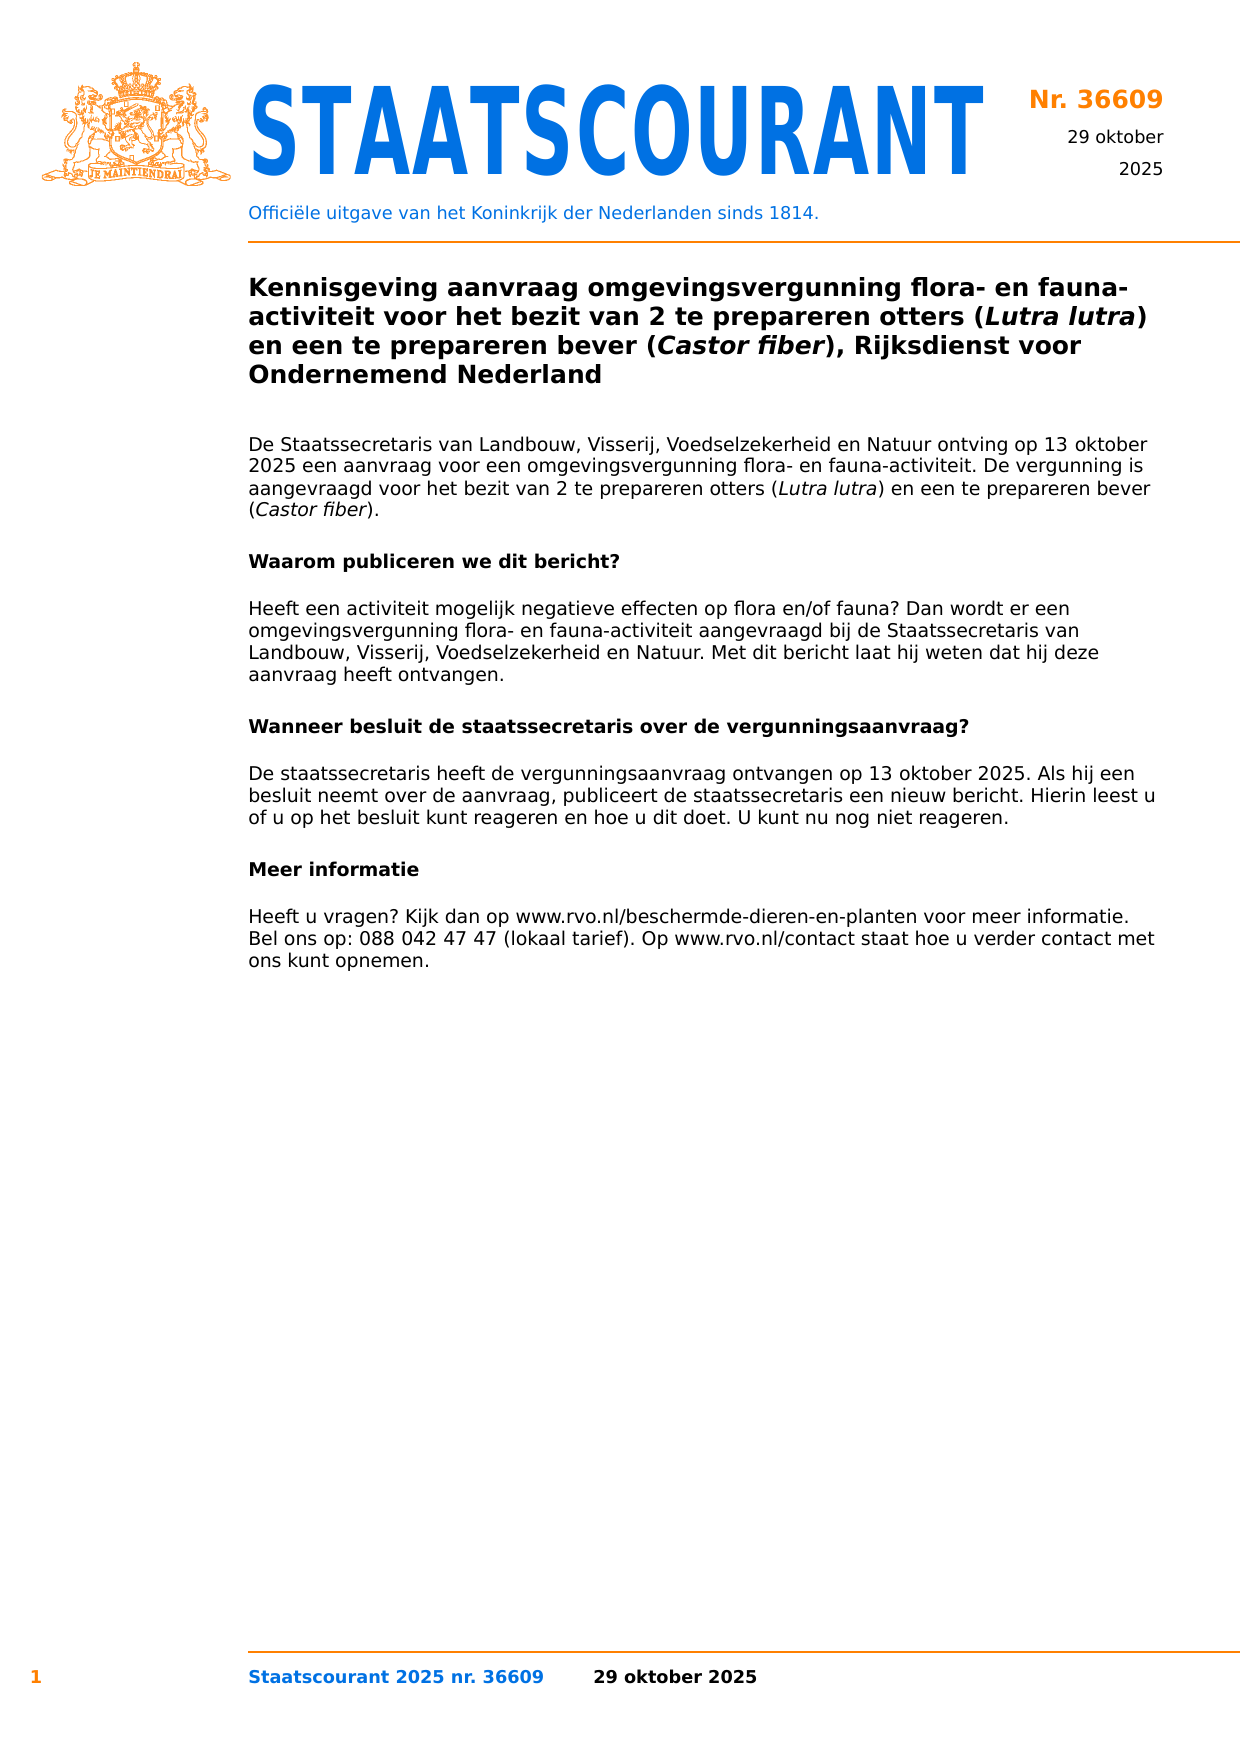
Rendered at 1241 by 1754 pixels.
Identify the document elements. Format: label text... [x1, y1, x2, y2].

table_cell Officiële uitgave van het Koninkrijk der Nederlanden sinds 1814. [248, 203, 1240, 241]
subtitle Wanneer besluit de staatssecretaris over de vergunningsaanvraag? [248, 716, 1163, 738]
table_cell 29 oktober [998, 121, 1240, 153]
text De Staatssecretaris van Landbouw, Visserij, Voedselzekerheid en Natuur ontving op 13 oktober 2025 een aanvraag voor een omgevingsvergunning flora- en fauna-activiteit. De vergunning is aangevraagd voor het bezit van 2 te prepareren otters (Lutra lutra) en een te prepareren bever (Castor fiber). [248, 433, 1163, 521]
picture [41, 62, 231, 186]
table_header Nr. 36609 [998, 62, 1240, 121]
text Heeft u vragen? Kijk dan op www.rvo.nl/beschermde-dieren-en-planten voor meer informatie. Bel ons op: 088 042 47 47 (lokaal tarief). Op www.rvo.nl/contact staat hoe u verder contact met ons kunt opnemen. [248, 906, 1163, 972]
subtitle Waarom publiceren we dit bericht? [248, 551, 1163, 573]
subtitle Kennisgeving aanvraag omgevingsvergunning flora- en fauna-activiteit voor het bezit van 2 te prepareren otters (Lutra lutra) en een te prepareren bever (Castor fiber), Rijksdienst voor Ondernemend Nederland [248, 273, 1163, 390]
table_header [25, 62, 248, 241]
subtitle Meer informatie [248, 859, 1163, 881]
text Heeft een activiteit mogelijk negatieve effecten op flora en/of fauna? Dan wordt er een omgevingsvergunning flora- en fauna-activiteit aangevraagd bij de Staatssecretaris van Landbouw, Visserij, Voedselzekerheid en Natuur. Met dit bericht laat hij weten dat hij deze aanvraag heeft ontvangen. [248, 598, 1163, 686]
table_header STAATSCOURANT [248, 62, 998, 203]
table_cell 2025 [998, 153, 1240, 203]
text De staatssecretaris heeft de vergunningsaanvraag ontvangen op 13 oktober 2025. Als hij een besluit neemt over de aanvraag, publiceert de staatssecretaris een nieuw bericht. Hierin leest u of u op het besluit kunt reageren en hoe u dit doet. U kunt nu nog niet reageren. [248, 763, 1163, 829]
